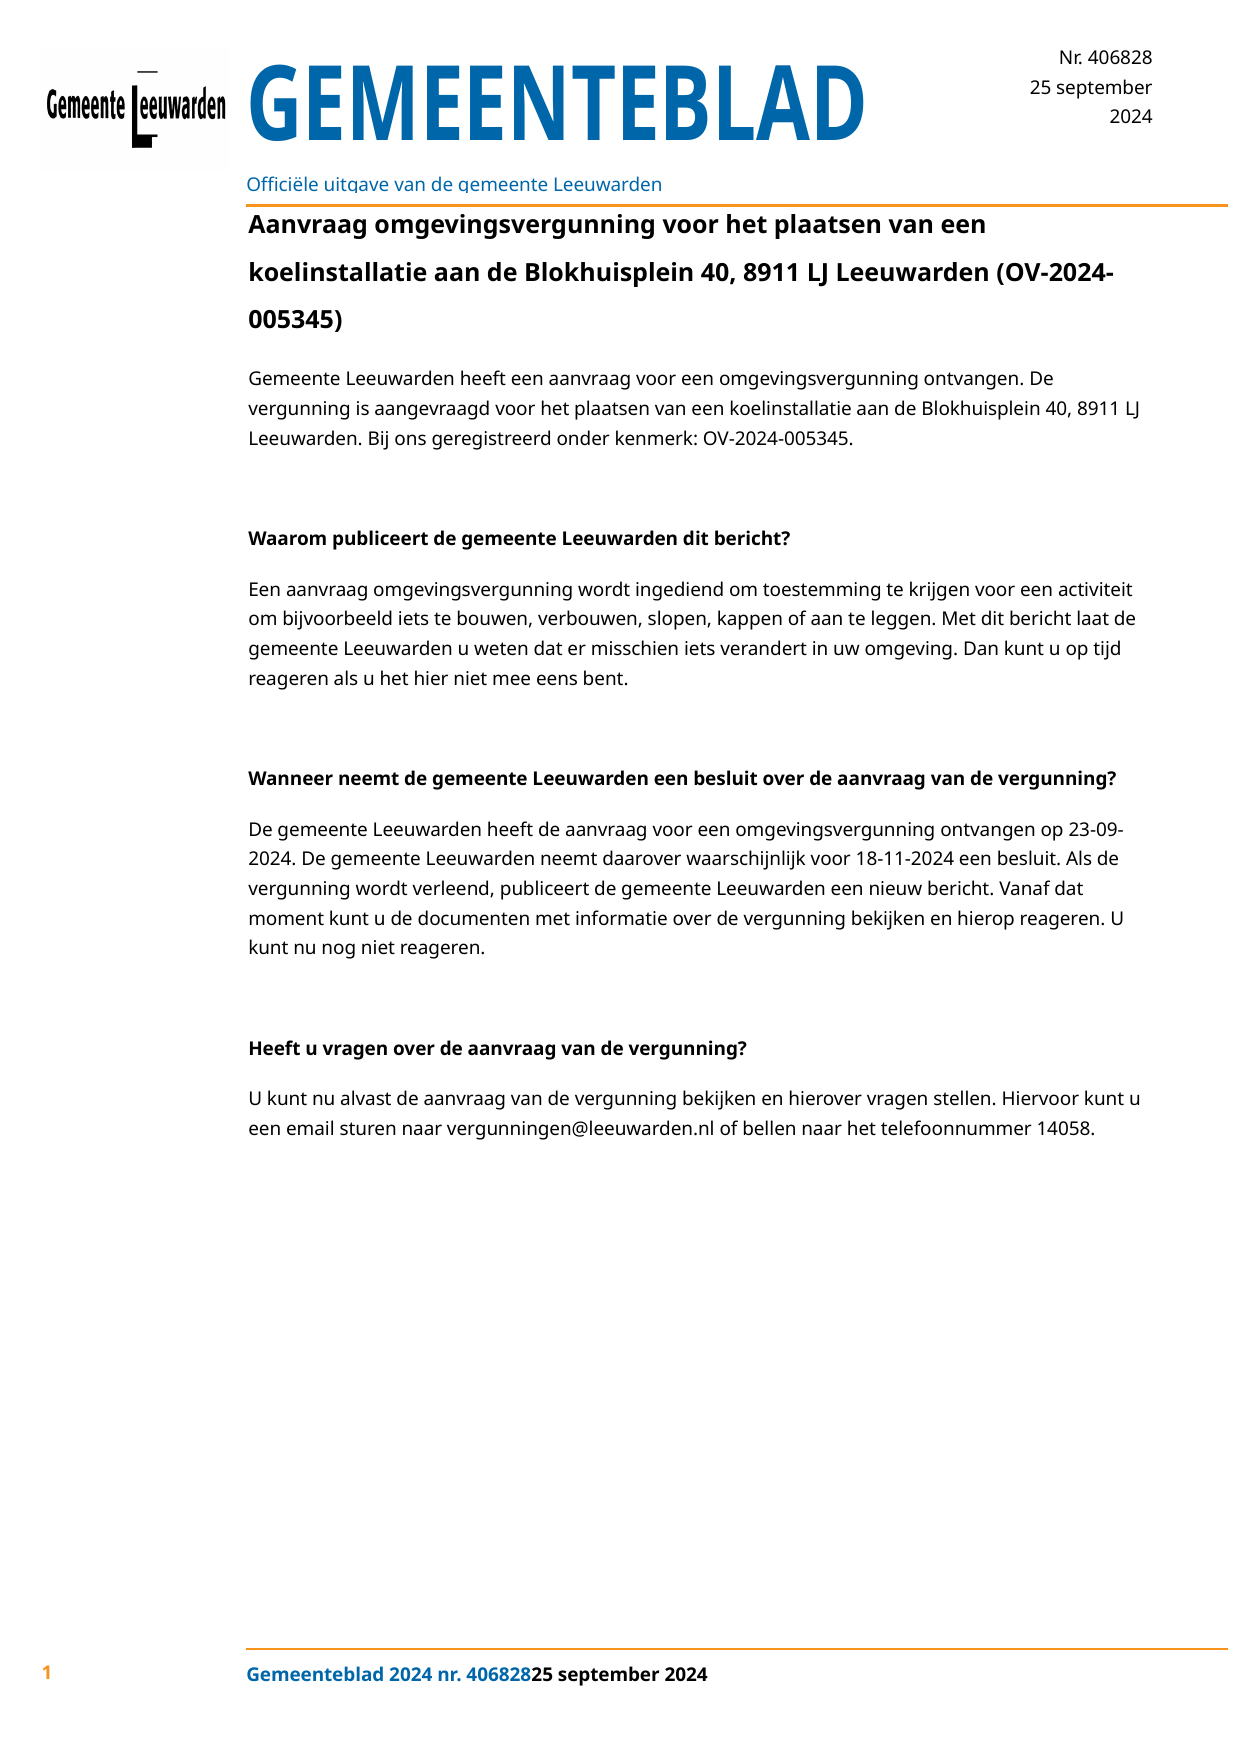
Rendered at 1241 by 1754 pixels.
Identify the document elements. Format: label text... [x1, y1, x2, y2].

text Gemeente Leeuwarden heeft een aanvraag voor een omgevingsvergunning ontvangen. De vergunning is aangevraagd voor het plaatsen van een koelinstallatie aan de Blokhuisplein 40, 8911 LJ Leeuwarden. Bij ons geregistreerd onder kenmerk: OV-2024-005345. [248, 366, 1152, 450]
text Heeft u vragen over de aanvraag van de vergunning? [248, 1035, 1152, 1061]
text Waarom publiceert de gemeente Leeuwarden dit bericht? [248, 526, 1152, 551]
text Wanneer neemt de gemeente Leeuwarden een besluit over de aanvraag van de vergunning? [248, 766, 1152, 791]
text Een aanvraag omgevingsvergunning wordt ingediend om toestemming te krijgen voor een activiteit om bijvoorbeeld iets te bouwen, verbouwen, slopen, kappen of aan te leggen. Met dit bericht laat de gemeente Leeuwarden u weten dat er misschien iets verandert in uw omgeving. Dan kunt u op tijd reageren als u het hier niet mee eens bent. [248, 576, 1152, 690]
text Aanvraag omgevingsvergunning voor het plaatsen van een koelinstallatie aan de Blokhuisplein 40, 8911 LJ Leeuwarden (OV-2024-005345) [248, 207, 1152, 336]
text U kunt nu alvast de aanvraag van de vergunning bekijken en hierover vragen stellen. Hiervoor kunt u een email sturen naar vergunningen@leeuwarden.nl of bellen naar het telefoonnummer 14058. [248, 1086, 1152, 1141]
text De gemeente Leeuwarden heeft de aanvraag voor een omgevingsvergunning ontvangen op 23-09-2024. De gemeente Leeuwarden neemt daarover waarschijnlijk voor 18-11-2024 een besluit. Als de vergunning wordt verleend, publiceert de gemeente Leeuwarden een nieuw bericht. Vanaf dat moment kunt u de documenten met informatie over de vergunning bekijken en hierop reageren. U kunt nu nog niet reageren. [248, 816, 1152, 960]
picture [41, 47, 231, 172]
